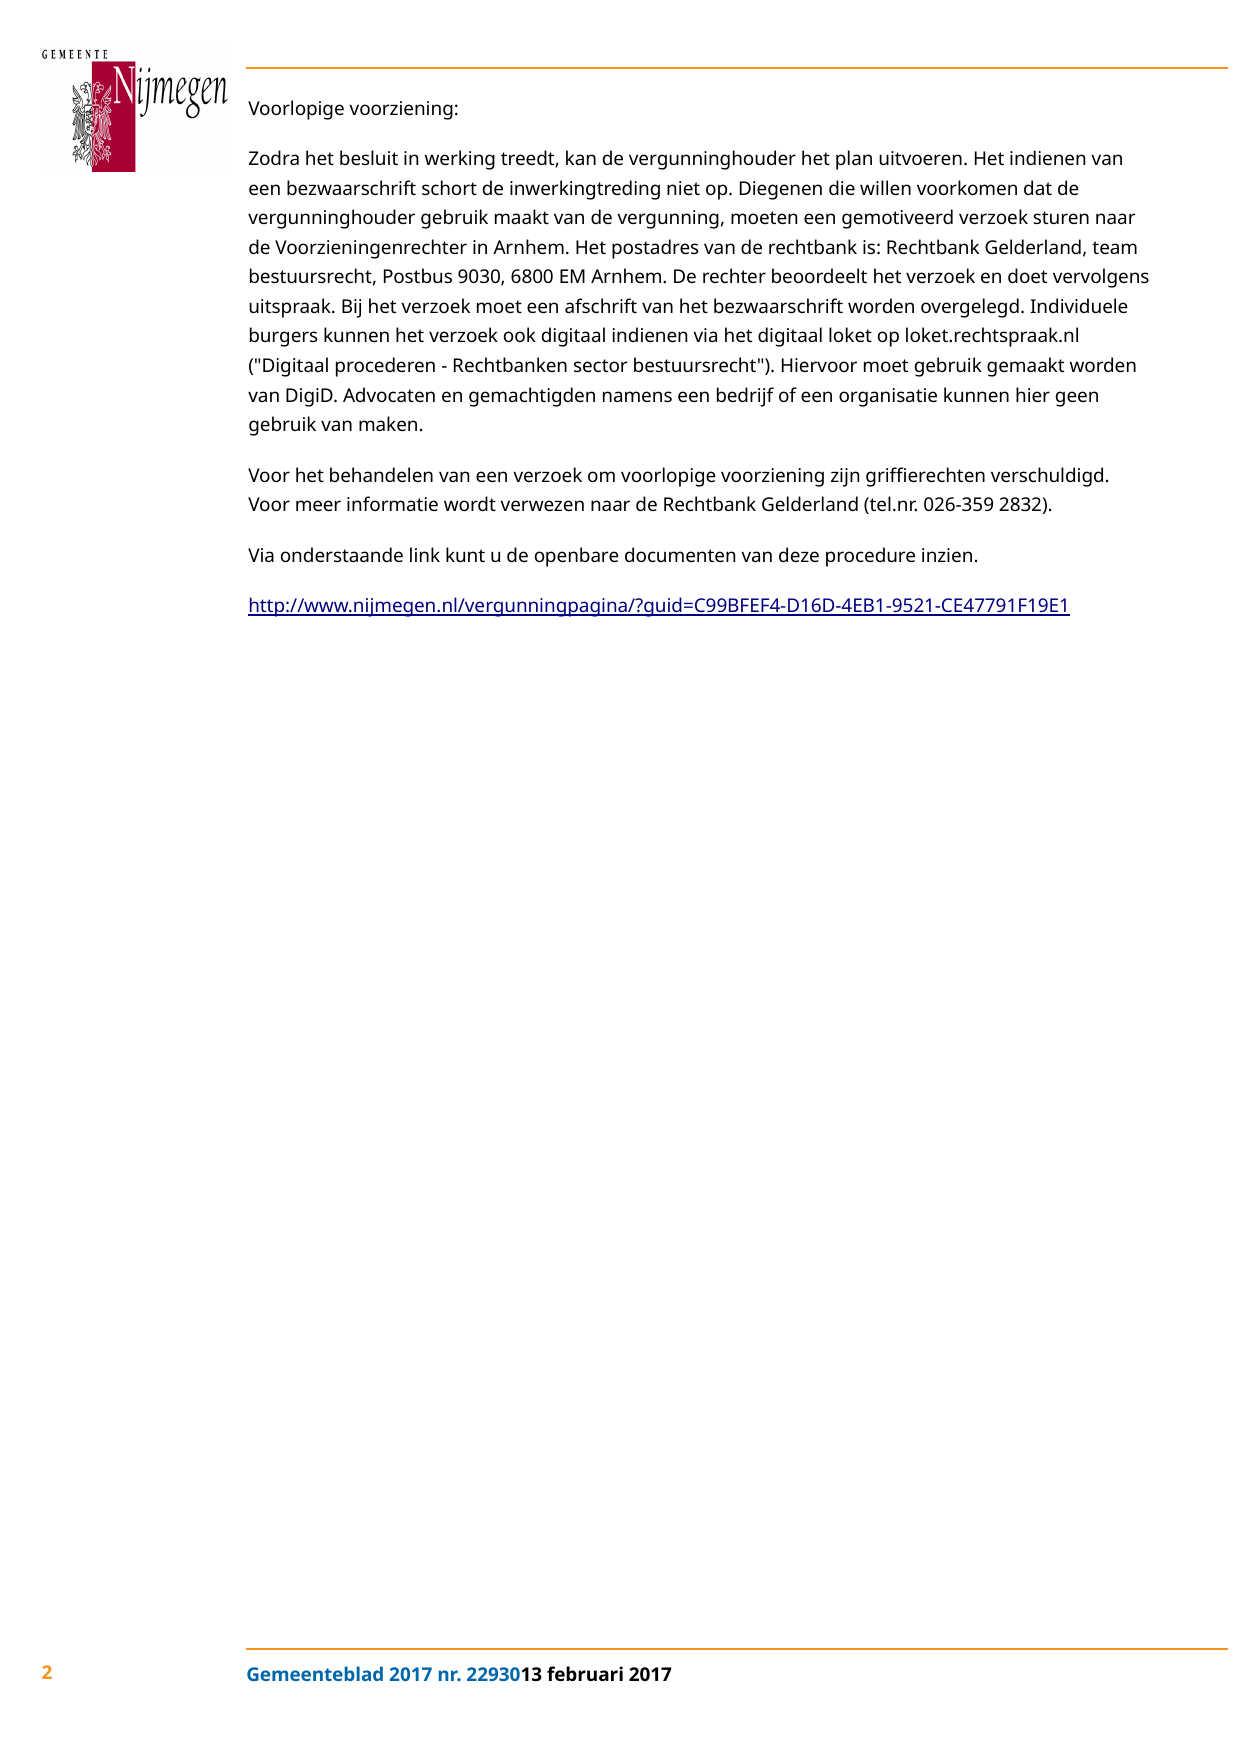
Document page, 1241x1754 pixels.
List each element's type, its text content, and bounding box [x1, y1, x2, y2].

text Voorlopige voorziening: [248, 95, 1152, 121]
text Voor het behandelen van een verzoek om voorlopige voorziening zijn griffierechten verschuldigd. Voor meer informatie wordt verwezen naar de Rechtbank Gelderland (tel.nr. 026-359 2832). [248, 462, 1152, 517]
text Via onderstaande link kunt u de openbare documenten van deze procedure inzien. [248, 542, 1152, 568]
picture [41, 47, 231, 172]
text http://www.nijmegen.nl/vergunningpagina/?guid=C99BFEF4-D16D-4EB1-9521-CE47791F19E1 [248, 592, 1152, 618]
text Zodra het besluit in werking treedt, kan de vergunninghouder het plan uitvoeren. Het indienen van een bezwaarschrift schort de inwerkingtreding niet op. Diegenen die willen voorkomen dat de vergunninghouder gebruik maakt van de vergunning, moeten een gemotiveerd verzoek sturen naar de Voorzieningenrechter in Arnhem. Het postadres van de rechtbank is: Rechtbank Gelderland, team bestuursrecht, Postbus 9030, 6800 EM Arnhem. De rechter beoordeelt het verzoek en doet vervolgens uitspraak. Bij het verzoek moet een afschrift van het bezwaarschrift worden overgelegd. Individuele burgers kunnen het verzoek ook digitaal indienen via het digitaal loket op loket.rechtspraak.nl ("Digitaal procederen - Rechtbanken sector bestuursrecht"). Hiervoor moet gebruik gemaakt worden van DigiD. Advocaten en gemachtigden namens een bedrijf of een organisatie kunnen hier geen gebruik van maken. [248, 145, 1152, 437]
